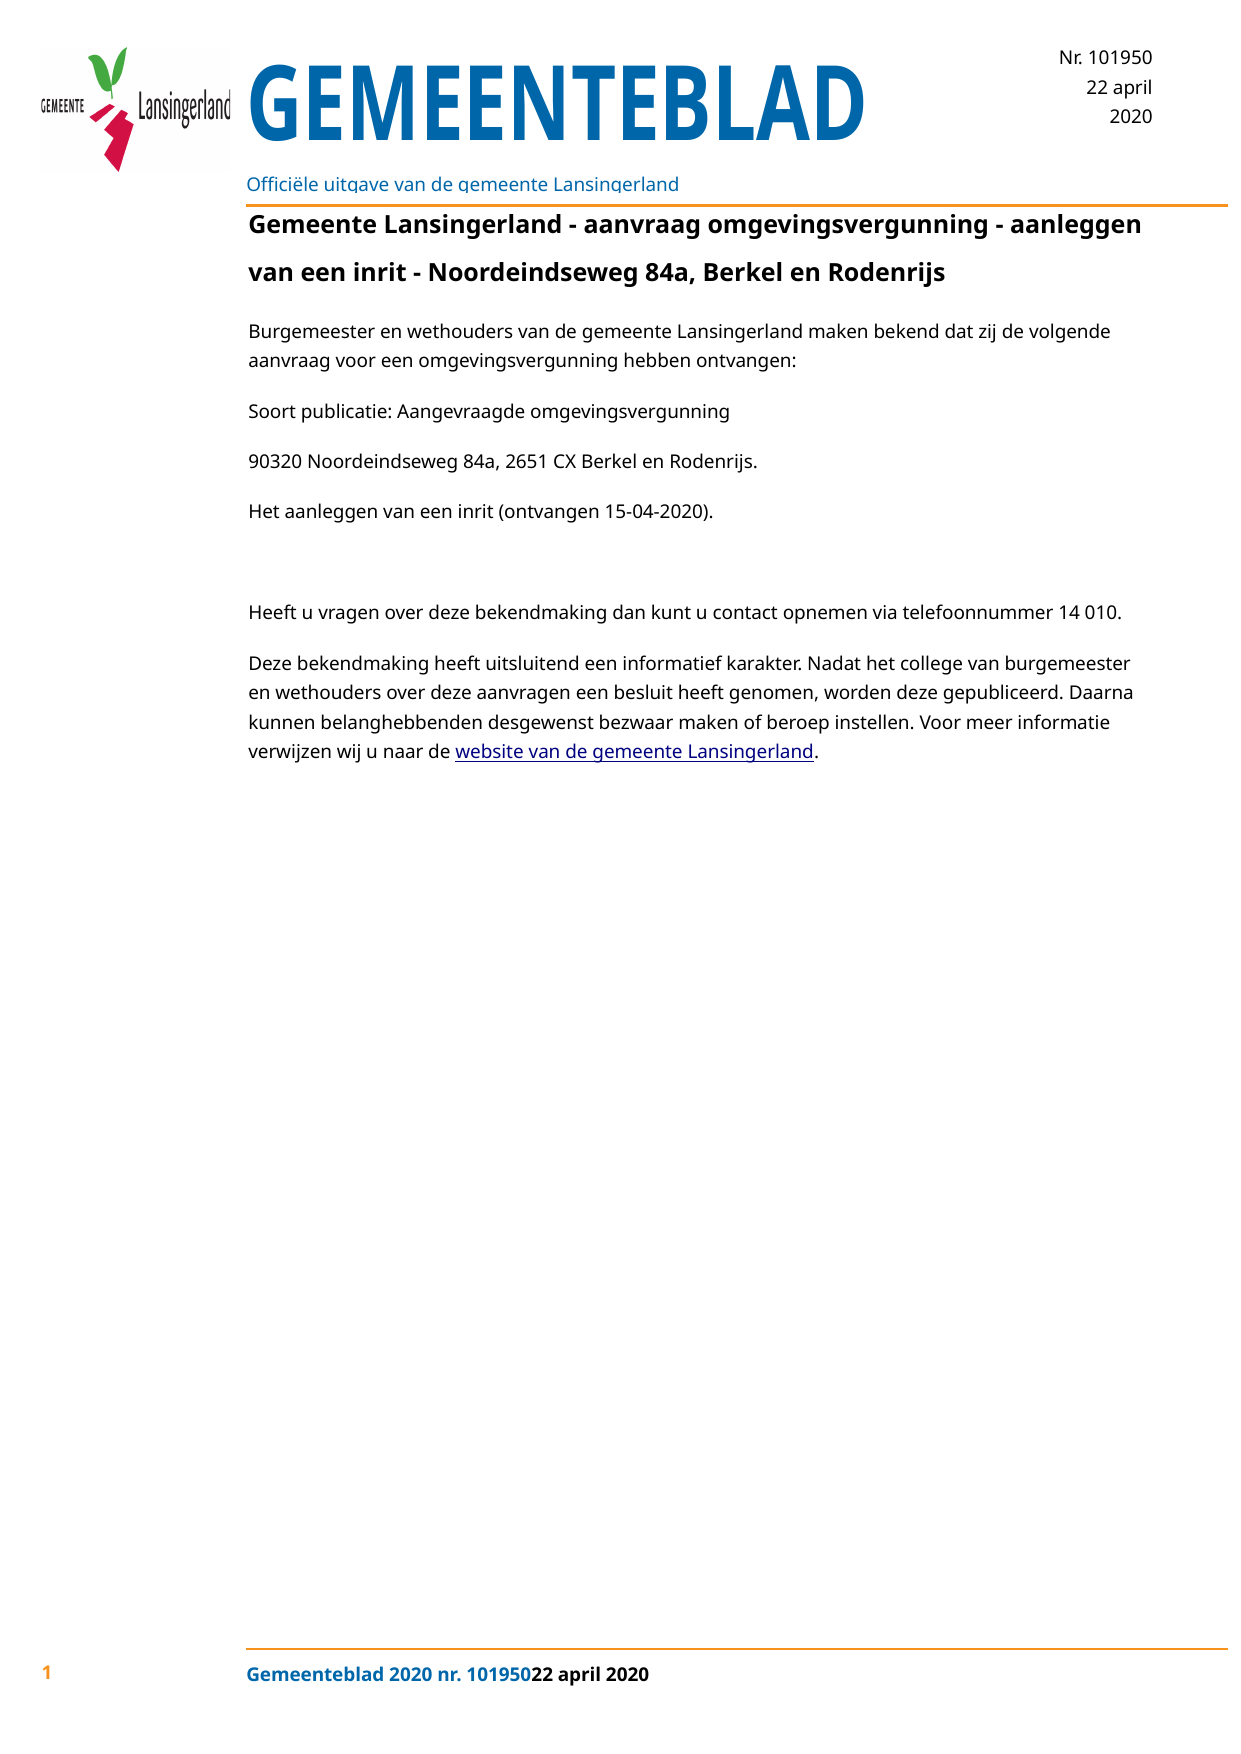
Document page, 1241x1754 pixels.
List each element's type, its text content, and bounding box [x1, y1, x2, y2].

text Soort publicatie: Aangevraagde omgevingsvergunning [248, 398, 1152, 424]
text Gemeente Lansingerland - aanvraag omgevingsvergunning - aanleggen van een inrit - Noordeindseweg 84a, Berkel en Rodenrijs [248, 207, 1152, 288]
text 90320 Noordeindseweg 84a, 2651 CX Berkel en Rodenrijs. [248, 448, 1152, 474]
text Heeft u vragen over deze bekendmaking dan kunt u contact opnemen via telefoonnummer 14 010. [248, 599, 1152, 625]
picture [41, 47, 231, 172]
text Deze bekendmaking heeft uitsluitend een informatief karakter. Nadat het college van burgemeester en wethouders over deze aanvragen een besluit heeft genomen, worden deze gepubliceerd. Daarna kunnen belanghebbenden desgewenst bezwaar maken of beroep instellen. Voor meer informatie verwijzen wij u naar de website van de gemeente Lansingerland. [248, 650, 1152, 764]
text Burgemeester en wethouders van de gemeente Lansingerland maken bekend dat zij de volgende aanvraag voor een omgevingsvergunning hebben ontvangen: [248, 318, 1152, 373]
text Het aanleggen van een inrit (ontvangen 15-04-2020). [248, 499, 1152, 524]
